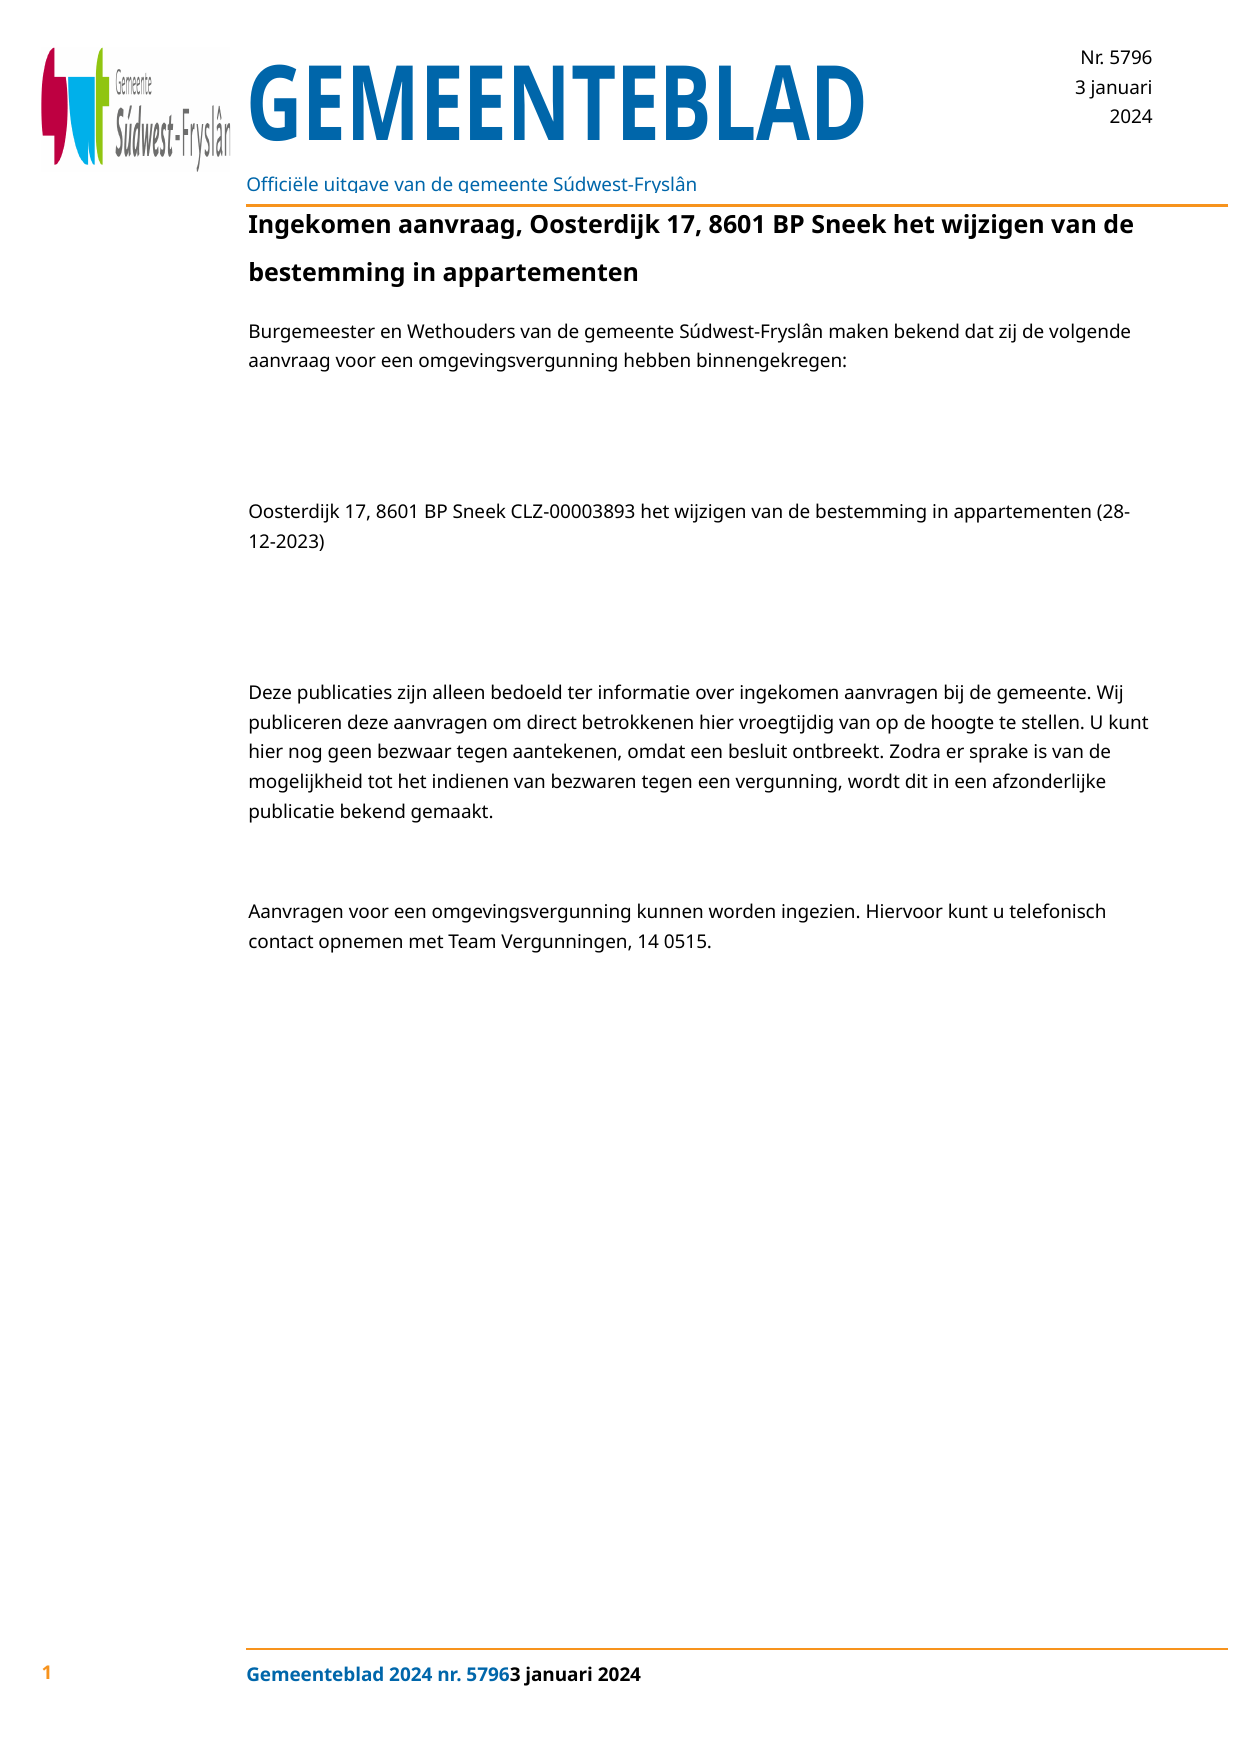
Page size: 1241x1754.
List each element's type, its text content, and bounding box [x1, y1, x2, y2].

text Aanvragen voor een omgevingsvergunning kunnen worden ingezien. Hiervoor kunt u telefonisch contact opnemen met Team Vergunningen, 14 0515. [248, 899, 1152, 954]
text Ingekomen aanvraag, Oosterdijk 17, 8601 BP Sneek het wijzigen van de bestemming in appartementen [248, 207, 1152, 288]
text Deze publicaties zijn alleen bedoeld ter informatie over ingekomen aanvragen bij de gemeente. Wij publiceren deze aanvragen om direct betrokkenen hier vroegtijdig van op de hoogte te stellen. U kunt hier nog geen bezwaar tegen aantekenen, omdat een besluit ontbreekt. Zodra er sprake is van de mogelijkheid tot het indienen van bezwaren tegen een vergunning, wordt dit in een afzonderlijke publicatie bekend gemaakt. [248, 679, 1152, 824]
text Oosterdijk 17, 8601 BP Sneek CLZ-00003893 het wijzigen van de bestemming in appartementen (28-12-2023) [248, 499, 1152, 554]
picture [41, 47, 231, 172]
text Burgemeester en Wethouders van de gemeente Súdwest-Fryslân maken bekend dat zij de volgende aanvraag voor een omgevingsvergunning hebben binnengekregen: [248, 318, 1152, 373]
